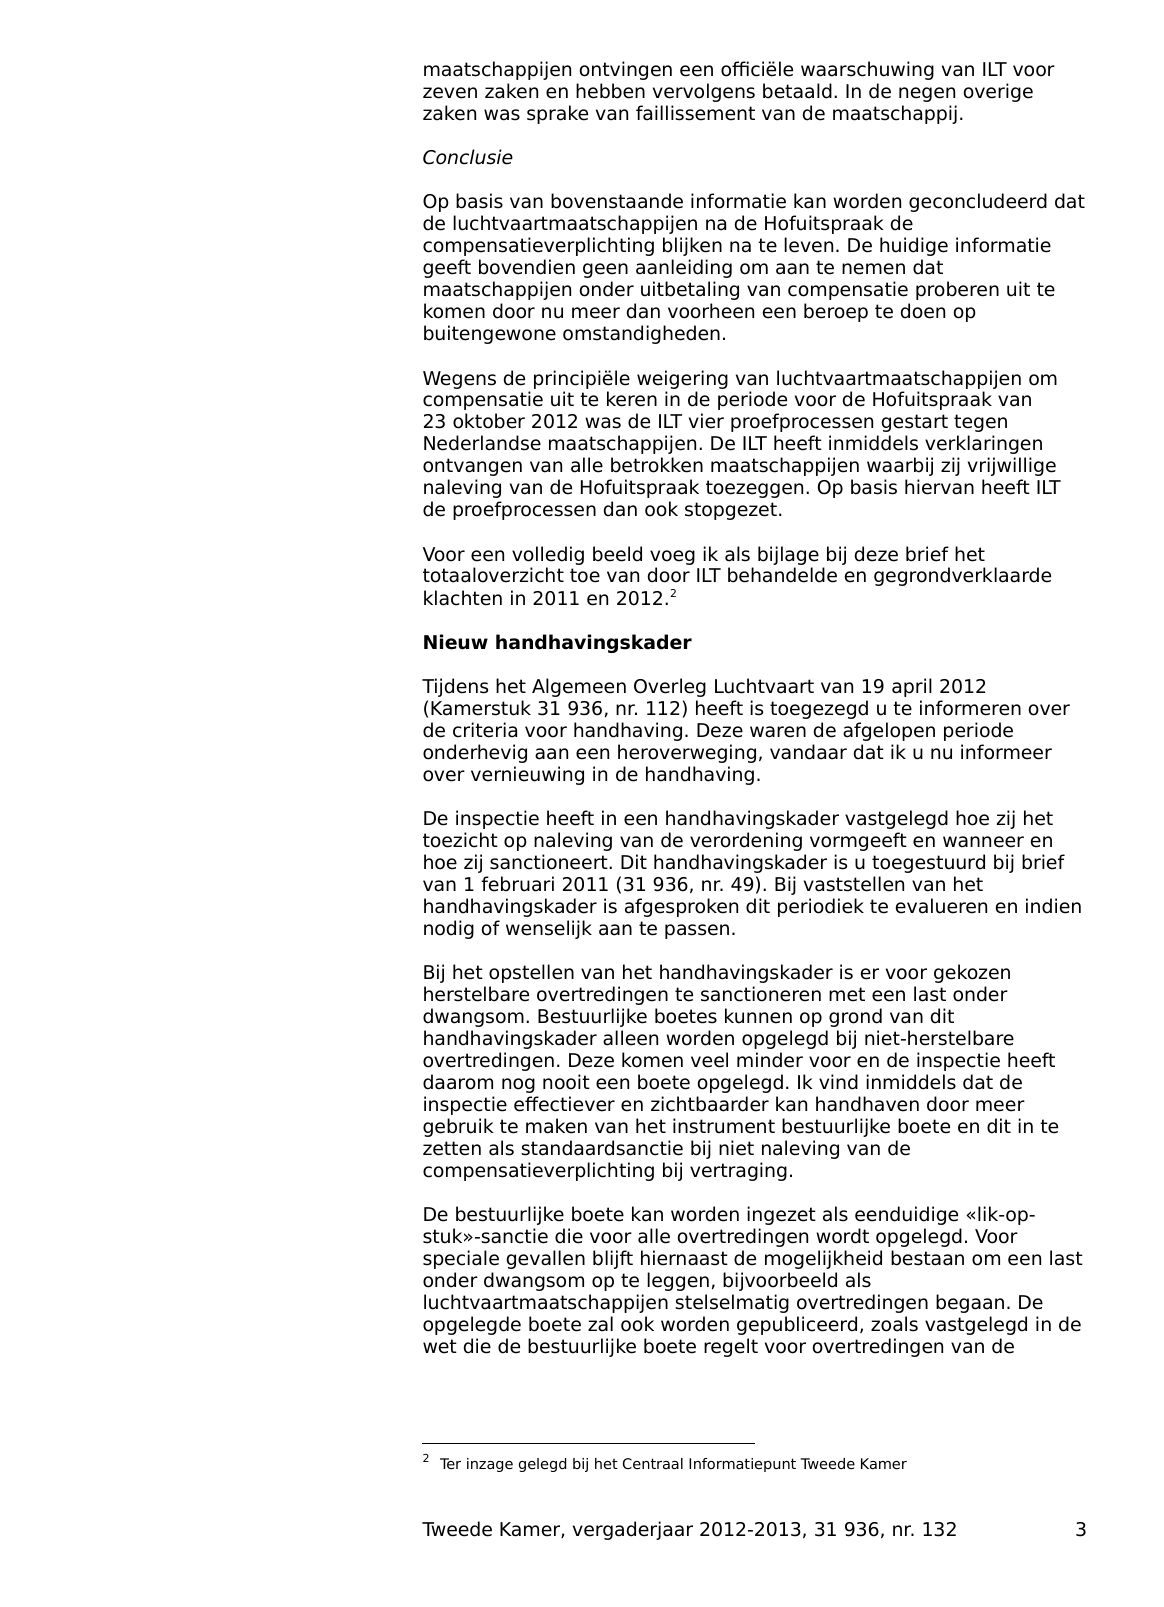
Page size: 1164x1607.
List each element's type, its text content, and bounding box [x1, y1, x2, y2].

text maatschappijen ontvingen een officiële waarschuwing van ILT voor zeven zaken en hebben vervolgens betaald. In de negen overige zaken was sprake van faillissement van de maatschappij. [422, 59, 1087, 125]
text De bestuurlijke boete kan worden ingezet als eenduidige «lik-op-stuk»-sanctie die voor alle overtredingen wordt opgelegd. Voor speciale gevallen blijft hiernaast de mogelijkheid bestaan om een last onder dwangsom op te leggen, bijvoorbeeld als luchtvaartmaatschappijen stelselmatig overtredingen begaan. De opgelegde boete zal ook worden gepubliceerd, zoals vastgelegd in de wet die de bestuurlijke boete regelt voor overtredingen van de [422, 1204, 1087, 1358]
text Ter inzage gelegd bij het Centraal Informatiepunt Tweede Kamer [422, 1452, 1087, 1474]
subtitle Nieuw handhavingskader [422, 632, 1087, 653]
text De inspectie heeft in een handhavingskader vastgelegd hoe zij het toezicht op naleving van de verordening vormgeeft en wanneer en hoe zij sanctioneert. Dit handhavingskader is u toegestuurd bij brief van 1 februari 2011 (31 936, nr. 49). Bij vaststellen van het handhavingskader is afgesproken dit periodiek te evalueren en indien nodig of wenselijk aan te passen. [422, 808, 1087, 940]
text Wegens de principiële weigering van luchtvaartmaatschappijen om compensatie uit te keren in de periode voor de Hofuitspraak van 23 oktober 2012 was de ILT vier proefprocessen gestart tegen Nederlandse maatschappijen. De ILT heeft inmiddels verklaringen ontvangen van alle betrokken maatschappijen waarbij zij vrijwillige naleving van de Hofuitspraak toezeggen. Op basis hiervan heeft ILT de proefprocessen dan ook stopgezet. [422, 367, 1087, 521]
subtitle Conclusie [422, 147, 1087, 169]
text Bij het opstellen van het handhavingskader is er voor gekozen herstelbare overtredingen te sanctioneren met een last onder dwangsom. Bestuurlijke boetes kunnen op grond van dit handhavingskader alleen worden opgelegd bij niet-herstelbare overtredingen. Deze komen veel minder voor en de inspectie heeft daarom nog nooit een boete opgelegd. Ik vind inmiddels dat de inspectie effectiever en zichtbaarder kan handhaven door meer gebruik te maken van het instrument bestuurlijke boete en dit in te zetten als standaardsanctie bij niet naleving van de compensatieverplichting bij vertraging. [422, 962, 1087, 1182]
text Op basis van bovenstaande informatie kan worden geconcludeerd dat de luchtvaartmaatschappijen na de Hofuitspraak de compensatieverplichting blijken na te leven. De huidige informatie geeft bovendien geen aanleiding om aan te nemen dat maatschappijen onder uitbetaling van compensatie proberen uit te komen door nu meer dan voorheen een beroep te doen op buitengewone omstandigheden. [422, 191, 1087, 345]
text Voor een volledig beeld voeg ik als bijlage bij deze brief het totaaloverzicht toe van door ILT behandelde en gegrondverklaarde klachten in 2011 en 2012. [422, 543, 1087, 609]
text Tijdens het Algemeen Overleg Luchtvaart van 19 april 2012 (Kamerstuk 31 936, nr. 112) heeft is toegezegd u te informeren over de criteria voor handhaving. Deze waren de afgelopen periode onderhevig aan een heroverweging, vandaar dat ik u nu informeer over vernieuwing in de handhaving. [422, 676, 1087, 786]
